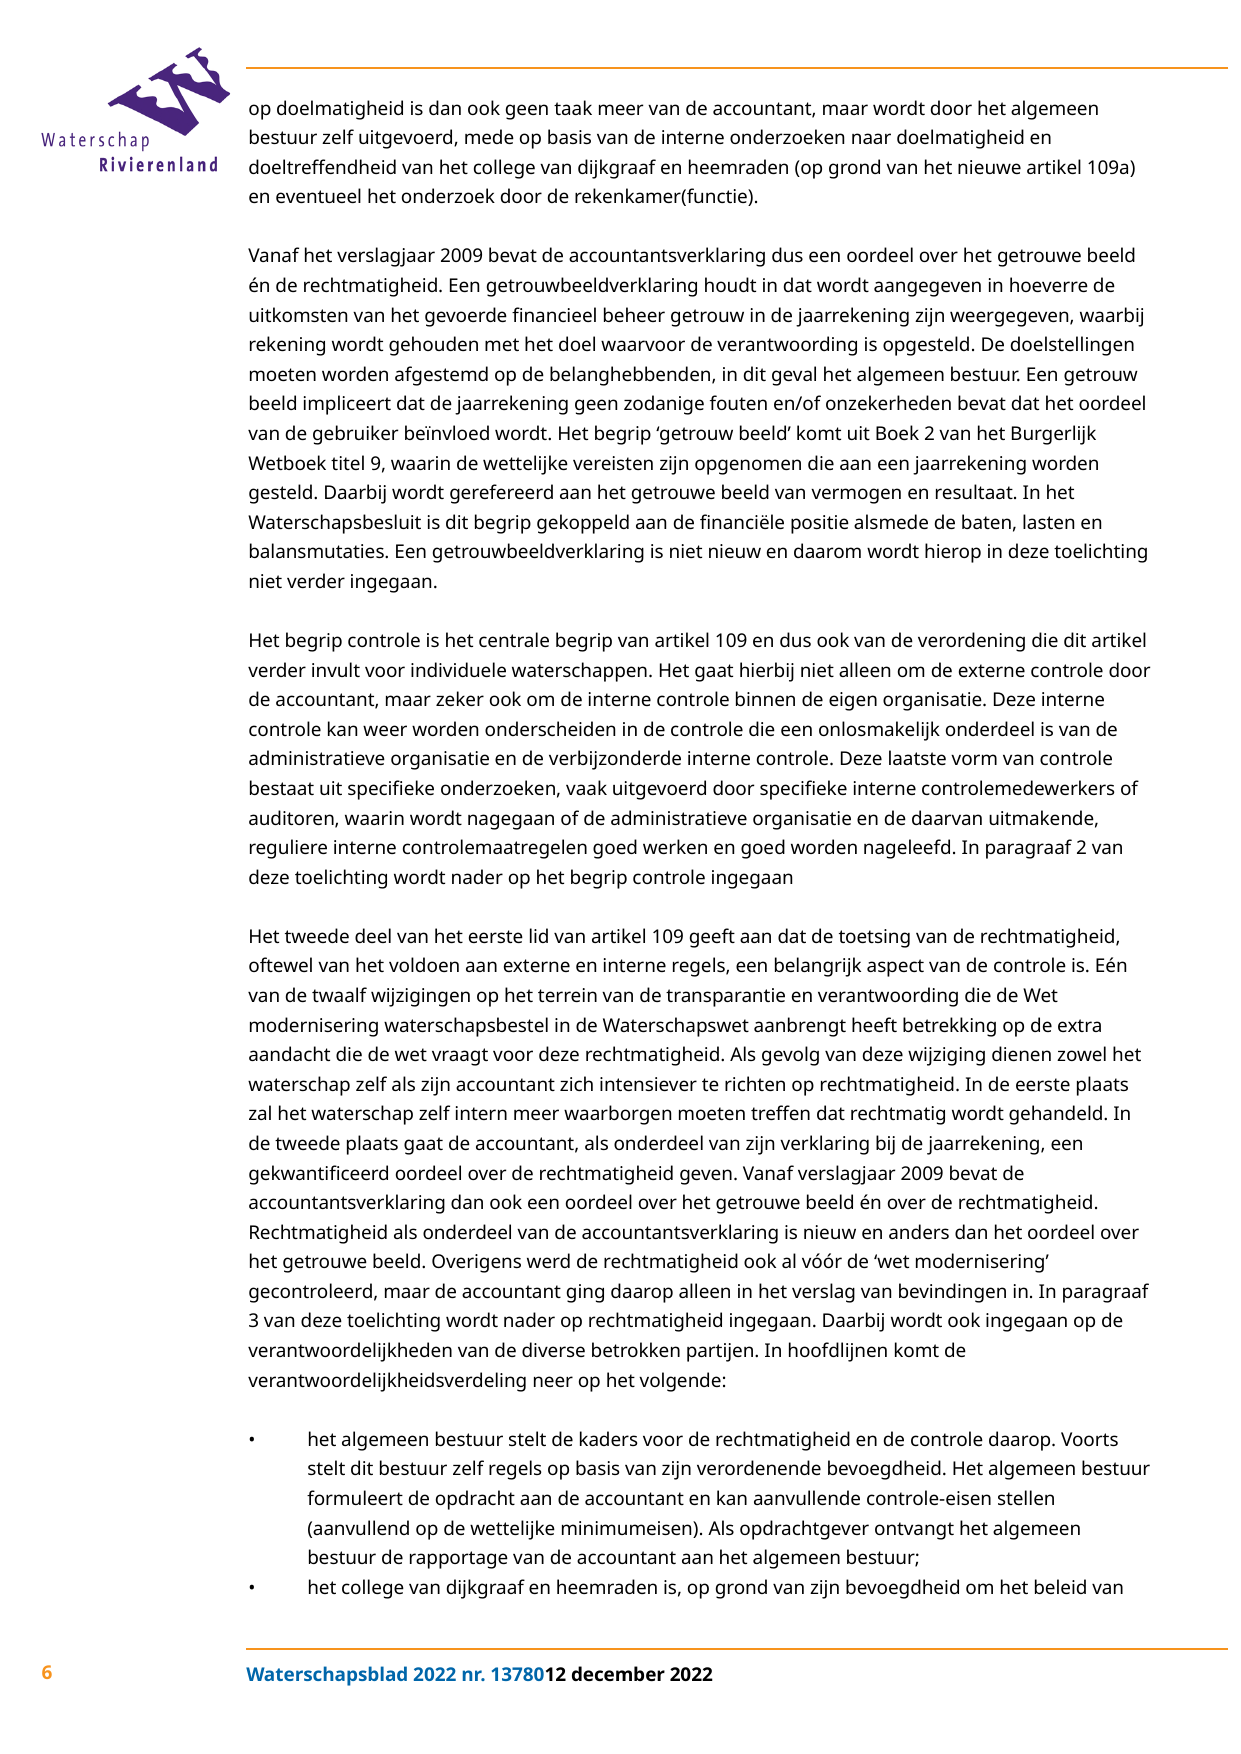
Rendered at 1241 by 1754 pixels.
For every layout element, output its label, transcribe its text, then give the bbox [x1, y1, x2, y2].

list het algemeen bestuur stelt de kaders voor de rechtmatigheid en de controle daarop. Voorts stelt dit bestuur zelf regels op basis van zijn verordenende bevoegdheid. Het algemeen bestuur formuleert de opdracht aan de accountant en kan aanvullende controle-eisen stellen (aanvullend op de wettelijke minimumeisen). Als opdrachtgever ontvangt het algemeen bestuur de rapportage van de accountant aan het algemeen bestuur; [248, 1426, 1152, 1570]
list het college van dijkgraaf en heemraden is, op grond van zijn bevoegdheid om het beleid van [248, 1574, 1152, 1600]
text Het tweede deel van het eerste lid van artikel 109 geeft aan dat de toetsing van de rechtmatigheid, oftewel van het voldoen aan externe en interne regels, een belangrijk aspect van de controle is. Eén van de twaalf wijzigingen op het terrein van de transparantie en verantwoording die de Wet modernisering waterschapsbestel in de Waterschapswet aanbrengt heeft betrekking op de extra aandacht die de wet vraagt voor deze rechtmatigheid. Als gevolg van deze wijziging dienen zowel het waterschap zelf als zijn accountant zich intensiever te richten op rechtmatigheid. In de eerste plaats zal het waterschap zelf intern meer waarborgen moeten treffen dat rechtmatig wordt gehandeld. In de tweede plaats gaat de accountant, als onderdeel van zijn verklaring bij de jaarrekening, een gekwantificeerd oordeel over de rechtmatigheid geven. Vanaf verslagjaar 2009 bevat de accountantsverklaring dan ook een oordeel over het getrouwe beeld én over de rechtmatigheid. Rechtmatigheid als onderdeel van de accountantsverklaring is nieuw en anders dan het oordeel over het getrouwe beeld. Overigens werd de rechtmatigheid ook al vóór de ‘wet modernisering’ gecontroleerd, maar de accountant ging daarop alleen in het verslag van bevindingen in. In paragraaf 3 van deze toelichting wordt nader op rechtmatigheid ingegaan. Daarbij wordt ook ingegaan op de verantwoordelijkheden van de diverse betrokken partijen. In hoofdlijnen komt de verantwoordelijkheidsverdeling neer op het volgende: [248, 923, 1152, 1393]
picture [41, 47, 231, 172]
text Vanaf het verslagjaar 2009 bevat de accountantsverklaring dus een oordeel over het getrouwe beeld én de rechtmatigheid. Een getrouwbeeldverklaring houdt in dat wordt aangegeven in hoeverre de uitkomsten van het gevoerde financieel beheer getrouw in de jaarrekening zijn weergegeven, waarbij rekening wordt gehouden met het doel waarvoor de verantwoording is opgesteld. De doelstellingen moeten worden afgestemd op de belanghebbenden, in dit geval het algemeen bestuur. Een getrouw beeld impliceert dat de jaarrekening geen zodanige fouten en/of onzekerheden bevat dat het oordeel van de gebruiker beïnvloed wordt. Het begrip ‘getrouw beeld’ komt uit Boek 2 van het Burgerlijk Wetboek titel 9, waarin de wettelijke vereisten zijn opgenomen die aan een jaarrekening worden gesteld. Daarbij wordt gerefereerd aan het getrouwe beeld van vermogen en resultaat. In het Waterschapsbesluit is dit begrip gekoppeld aan de financiële positie alsmede de baten, lasten en balansmutaties. Een getrouwbeeldverklaring is niet nieuw en daarom wordt hierop in deze toelichting niet verder ingegaan. [248, 243, 1152, 594]
text op doelmatigheid is dan ook geen taak meer van de accountant, maar wordt door het algemeen bestuur zelf uitgevoerd, mede op basis van de interne onderzoeken naar doelmatigheid en doeltreffendheid van het college van dijkgraaf en heemraden (op grond van het nieuwe artikel 109a) en eventueel het onderzoek door de rekenkamer(functie). [248, 95, 1152, 209]
text Het begrip controle is het centrale begrip van artikel 109 en dus ook van de verordening die dit artikel verder invult voor individuele waterschappen. Het gaat hierbij niet alleen om de externe controle door de accountant, maar zeker ook om de interne controle binnen de eigen organisatie. Deze interne controle kan weer worden onderscheiden in de controle die een onlosmakelijk onderdeel is van de administratieve organisatie en de verbijzonderde interne controle. Deze laatste vorm van controle bestaat uit specifieke onderzoeken, vaak uitgevoerd door specifieke interne controlemedewerkers of auditoren, waarin wordt nagegaan of de administratieve organisatie en de daarvan uitmakende, reguliere interne controlemaatregelen goed werken en goed worden nageleefd. In paragraaf 2 van deze toelichting wordt nader op het begrip controle ingegaan [248, 627, 1152, 890]
